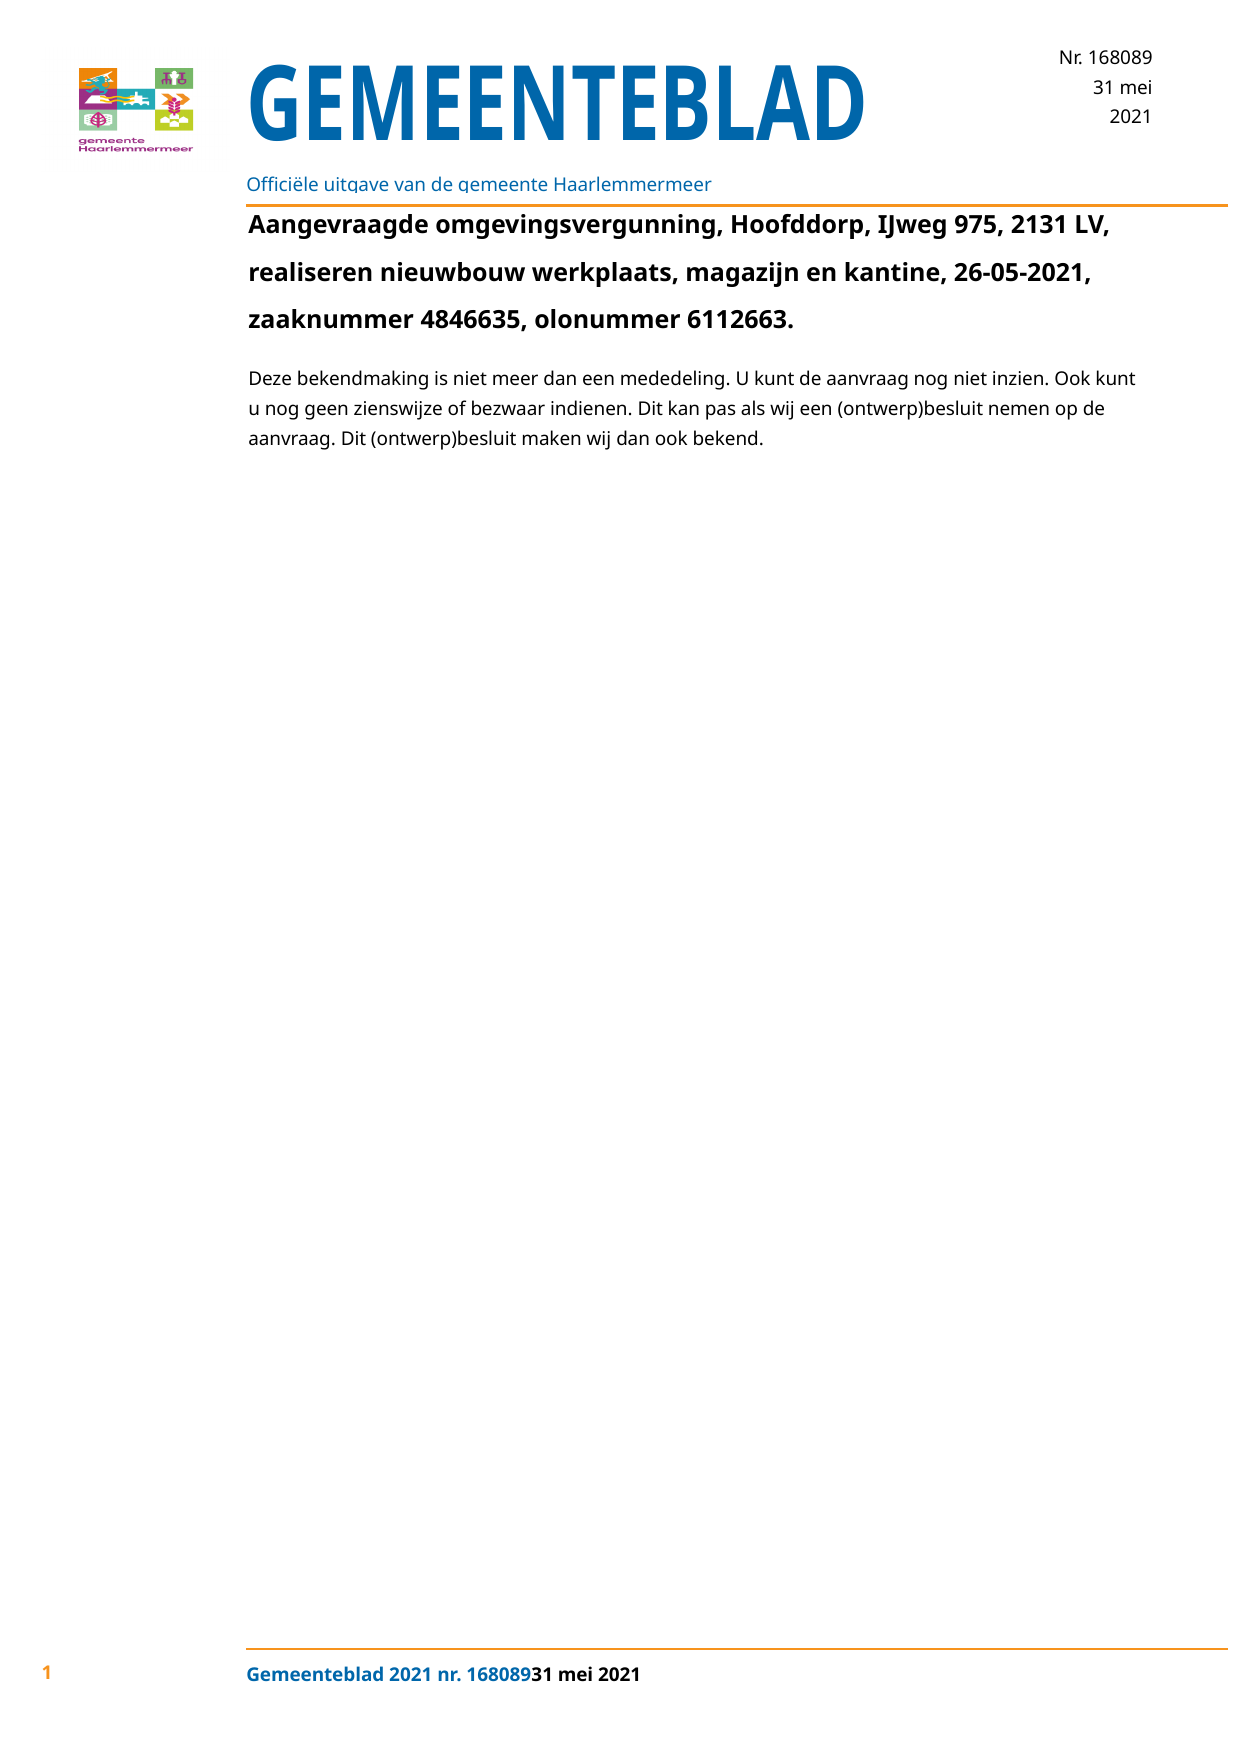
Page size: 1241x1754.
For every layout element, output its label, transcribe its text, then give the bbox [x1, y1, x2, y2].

text Aangevraagde omgevingsvergunning, Hoofddorp, IJweg 975, 2131 LV, realiseren nieuwbouw werkplaats, magazijn en kantine, 26-05-2021, zaaknummer 4846635, olonummer 6112663. [248, 207, 1152, 336]
text Deze bekendmaking is niet meer dan een mededeling. U kunt de aanvraag nog niet inzien. Ook kunt u nog geen zienswijze of bezwaar indienen. Dit kan pas als wij een (ontwerp)besluit nemen op de aanvraag. Dit (ontwerp)besluit maken wij dan ook bekend. [248, 366, 1152, 450]
picture [41, 47, 231, 172]
